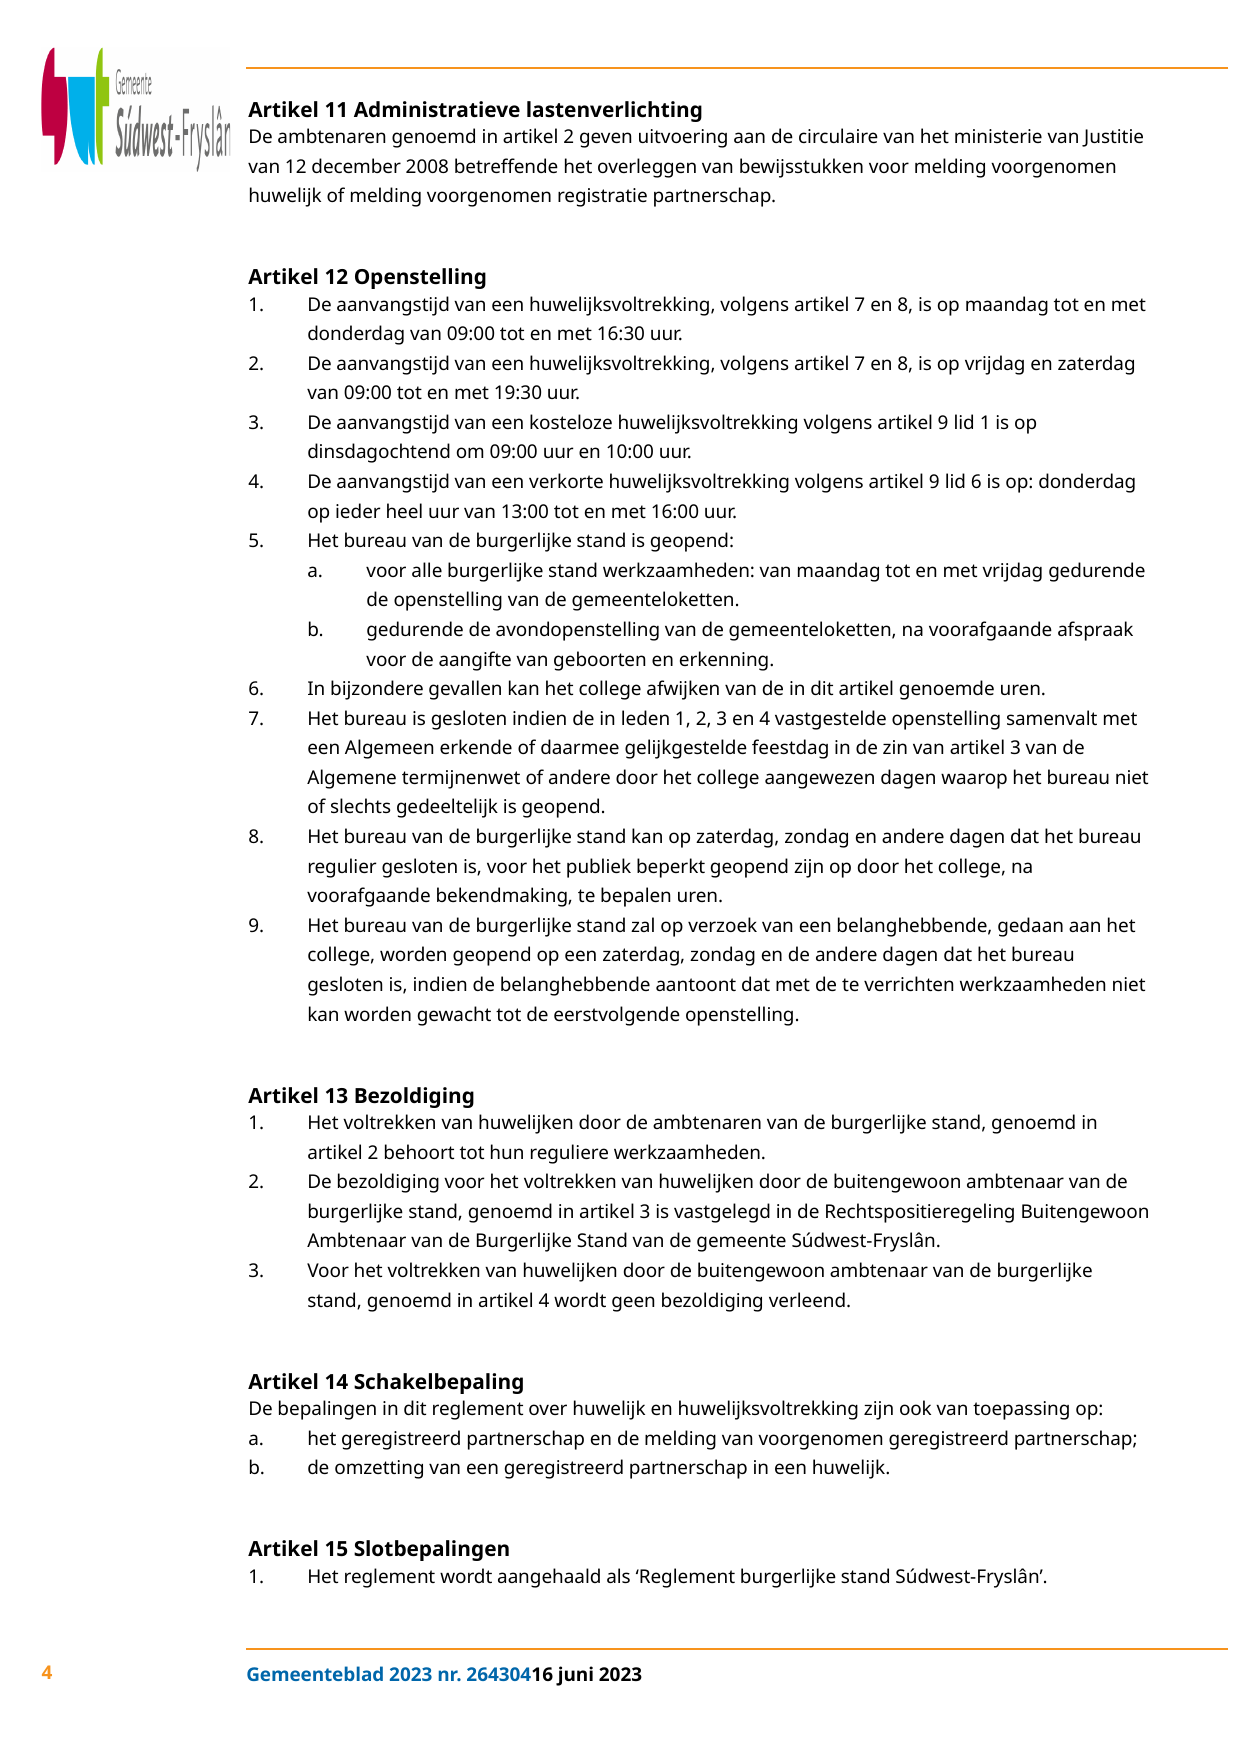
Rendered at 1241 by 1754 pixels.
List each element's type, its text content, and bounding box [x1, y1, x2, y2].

list Het bureau van de burgerlijke stand zal op verzoek van een belanghebbende, gedaan aan het college, worden geopend op een zaterdag, zondag en de andere dagen dat het bureau gesloten is, indien de belanghebbende aantoont dat met de te verrichten werkzaamheden niet kan worden gewacht tot de eerstvolgende openstelling. [248, 912, 1152, 1027]
list de omzetting van een geregistreerd partnerschap in een huwelijk. [248, 1454, 1152, 1480]
list Het voltrekken van huwelijken door de ambtenaren van de burgerlijke stand, genoemd in artikel 2 behoort tot hun reguliere werkzaamheden. [248, 1109, 1152, 1164]
list De aanvangstijd van een kosteloze huwelijksvoltrekking volgens artikel 9 lid 1 is op dinsdagochtend om 09:00 uur en 10:00 uur. [248, 409, 1152, 464]
list Voor het voltrekken van huwelijken door de buitengewoon ambtenaar van de burgerlijke stand, genoemd in artikel 4 wordt geen bezoldiging verleend. [248, 1257, 1152, 1312]
text Artikel 15 Slotbepalingen [248, 1534, 1152, 1563]
picture [41, 47, 231, 172]
list Het bureau is gesloten indien de in leden 1, 2, 3 en 4 vastgestelde openstelling samenvalt met een Algemeen erkende of daarmee gelijkgestelde feestdag in de zin van artikel 3 van de Algemene termijnenwet of andere door het college aangewezen dagen waarop het bureau niet of slechts gedeeltelijk is geopend. [248, 705, 1152, 819]
list voor alle burgerlijke stand werkzaamheden: van maandag tot en met vrijdag gedurende de openstelling van de gemeenteloketten. [307, 557, 1152, 612]
text De bepalingen in dit reglement over huwelijk en huwelijksvoltrekking zijn ook van toepassing op: [248, 1395, 1152, 1421]
text Artikel 11 Administratieve lastenverlichting [248, 95, 1152, 123]
text De ambtenaren genoemd in artikel 2 geven uitvoering aan de circulaire van het ministerie van Justitie van 12 december 2008 betreffende het overleggen van bewijsstukken voor melding voorgenomen huwelijk of melding voorgenomen registratie partnerschap. [248, 123, 1152, 208]
text Artikel 12 Openstelling [248, 262, 1152, 291]
list De bezoldiging voor het voltrekken van huwelijken door de buitengewoon ambtenaar van de burgerlijke stand, genoemd in artikel 3 is vastgelegd in de Rechtspositieregeling Buitengewoon Ambtenaar van de Burgerlijke Stand van de gemeente Súdwest-Fryslân. [248, 1168, 1152, 1253]
text Artikel 14 Schakelbepaling [248, 1367, 1152, 1395]
list De aanvangstijd van een huwelijksvoltrekking, volgens artikel 7 en 8, is op maandag tot en met donderdag van 09:00 tot en met 16:30 uur. [248, 291, 1152, 346]
list De aanvangstijd van een verkorte huwelijksvoltrekking volgens artikel 9 lid 6 is op: donderdag op ieder heel uur van 13:00 tot en met 16:00 uur. [248, 468, 1152, 524]
list In bijzondere gevallen kan het college afwijken van de in dit artikel genoemde uren. [248, 675, 1152, 701]
list Het bureau van de burgerlijke stand kan op zaterdag, zondag en andere dagen dat het bureau regulier gesloten is, voor het publiek beperkt geopend zijn op door het college, na voorafgaande bekendmaking, te bepalen uren. [248, 823, 1152, 908]
list Het bureau van de burgerlijke stand is geopend: [248, 527, 1152, 553]
list gedurende de avondopenstelling van de gemeenteloketten, na voorafgaande afspraak voor de aangifte van geboorten en erkenning. [307, 616, 1152, 672]
text Artikel 13 Bezoldiging [248, 1081, 1152, 1109]
list het geregistreerd partnerschap en de melding van voorgenomen geregistreerd partnerschap; [248, 1425, 1152, 1451]
list De aanvangstijd van een huwelijksvoltrekking, volgens artikel 7 en 8, is op vrijdag en zaterdag van 09:00 tot en met 19:30 uur. [248, 350, 1152, 405]
list Het reglement wordt aangehaald als ‘Reglement burgerlijke stand Súdwest-Fryslân’. [248, 1563, 1152, 1588]
